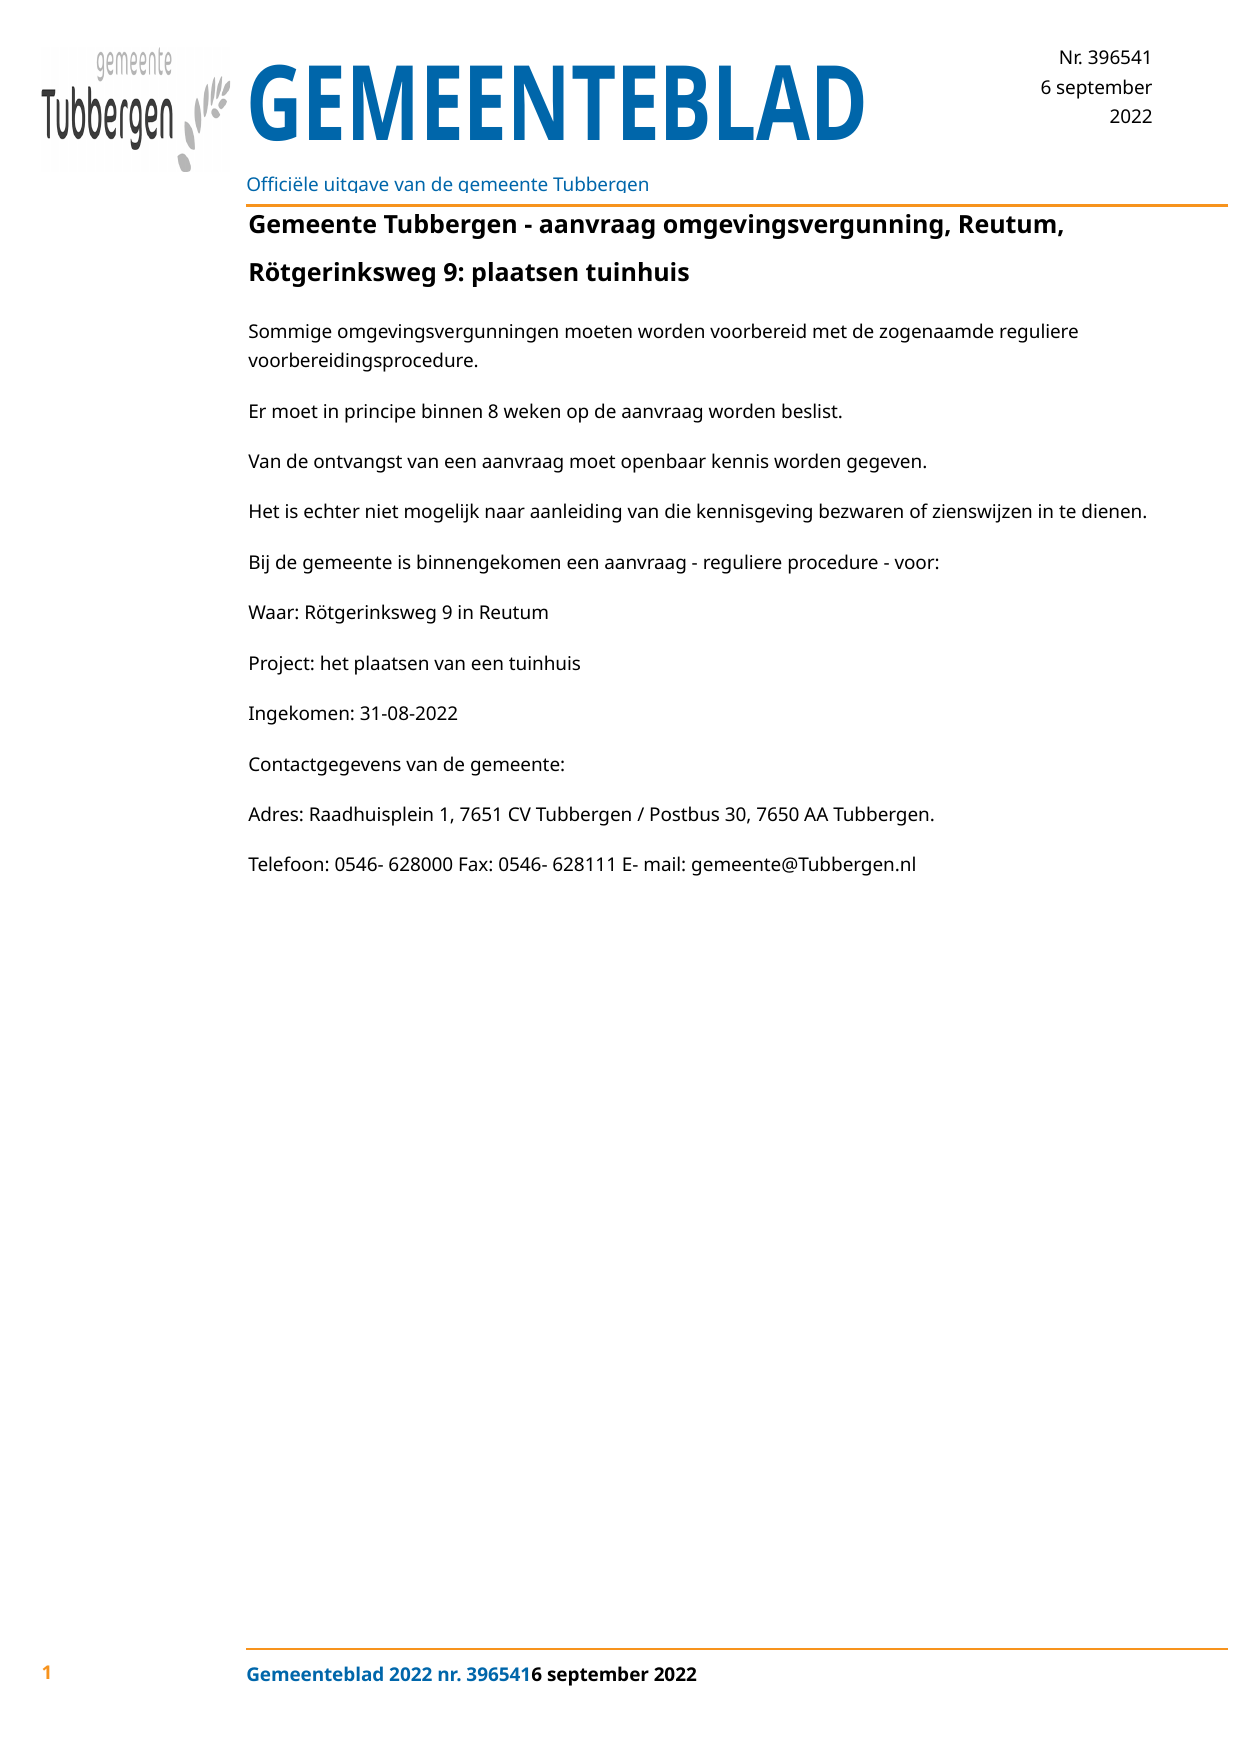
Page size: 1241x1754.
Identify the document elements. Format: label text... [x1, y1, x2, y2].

text Sommige omgevingsvergunningen moeten worden voorbereid met de zogenaamde reguliere voorbereidingsprocedure. [248, 318, 1152, 373]
text Adres: Raadhuisplein 1, 7651 CV Tubbergen / Postbus 30, 7650 AA Tubbergen. [248, 801, 1152, 827]
text Gemeente Tubbergen - aanvraag omgevingsvergunning, Reutum, Rötgerinksweg 9: plaatsen tuinhuis [248, 207, 1152, 288]
text Telefoon: 0546- 628000 Fax: 0546- 628111 E- mail: gemeente@Tubbergen.nl [248, 852, 1152, 877]
text Er moet in principe binnen 8 weken op de aanvraag worden beslist. [248, 398, 1152, 424]
text Bij de gemeente is binnengekomen een aanvraag - reguliere procedure - voor: [248, 549, 1152, 575]
text Contactgegevens van de gemeente: [248, 751, 1152, 777]
text Het is echter niet mogelijk naar aanleiding van die kennisgeving bezwaren of zienswijzen in te dienen. [248, 499, 1152, 524]
text Waar: Rötgerinksweg 9 in Reutum [248, 599, 1152, 625]
text Van de ontvangst van een aanvraag moet openbaar kennis worden gegeven. [248, 448, 1152, 474]
picture [41, 47, 231, 172]
text Ingekomen: 31-08-2022 [248, 700, 1152, 726]
text Project: het plaatsen van een tuinhuis [248, 650, 1152, 676]
